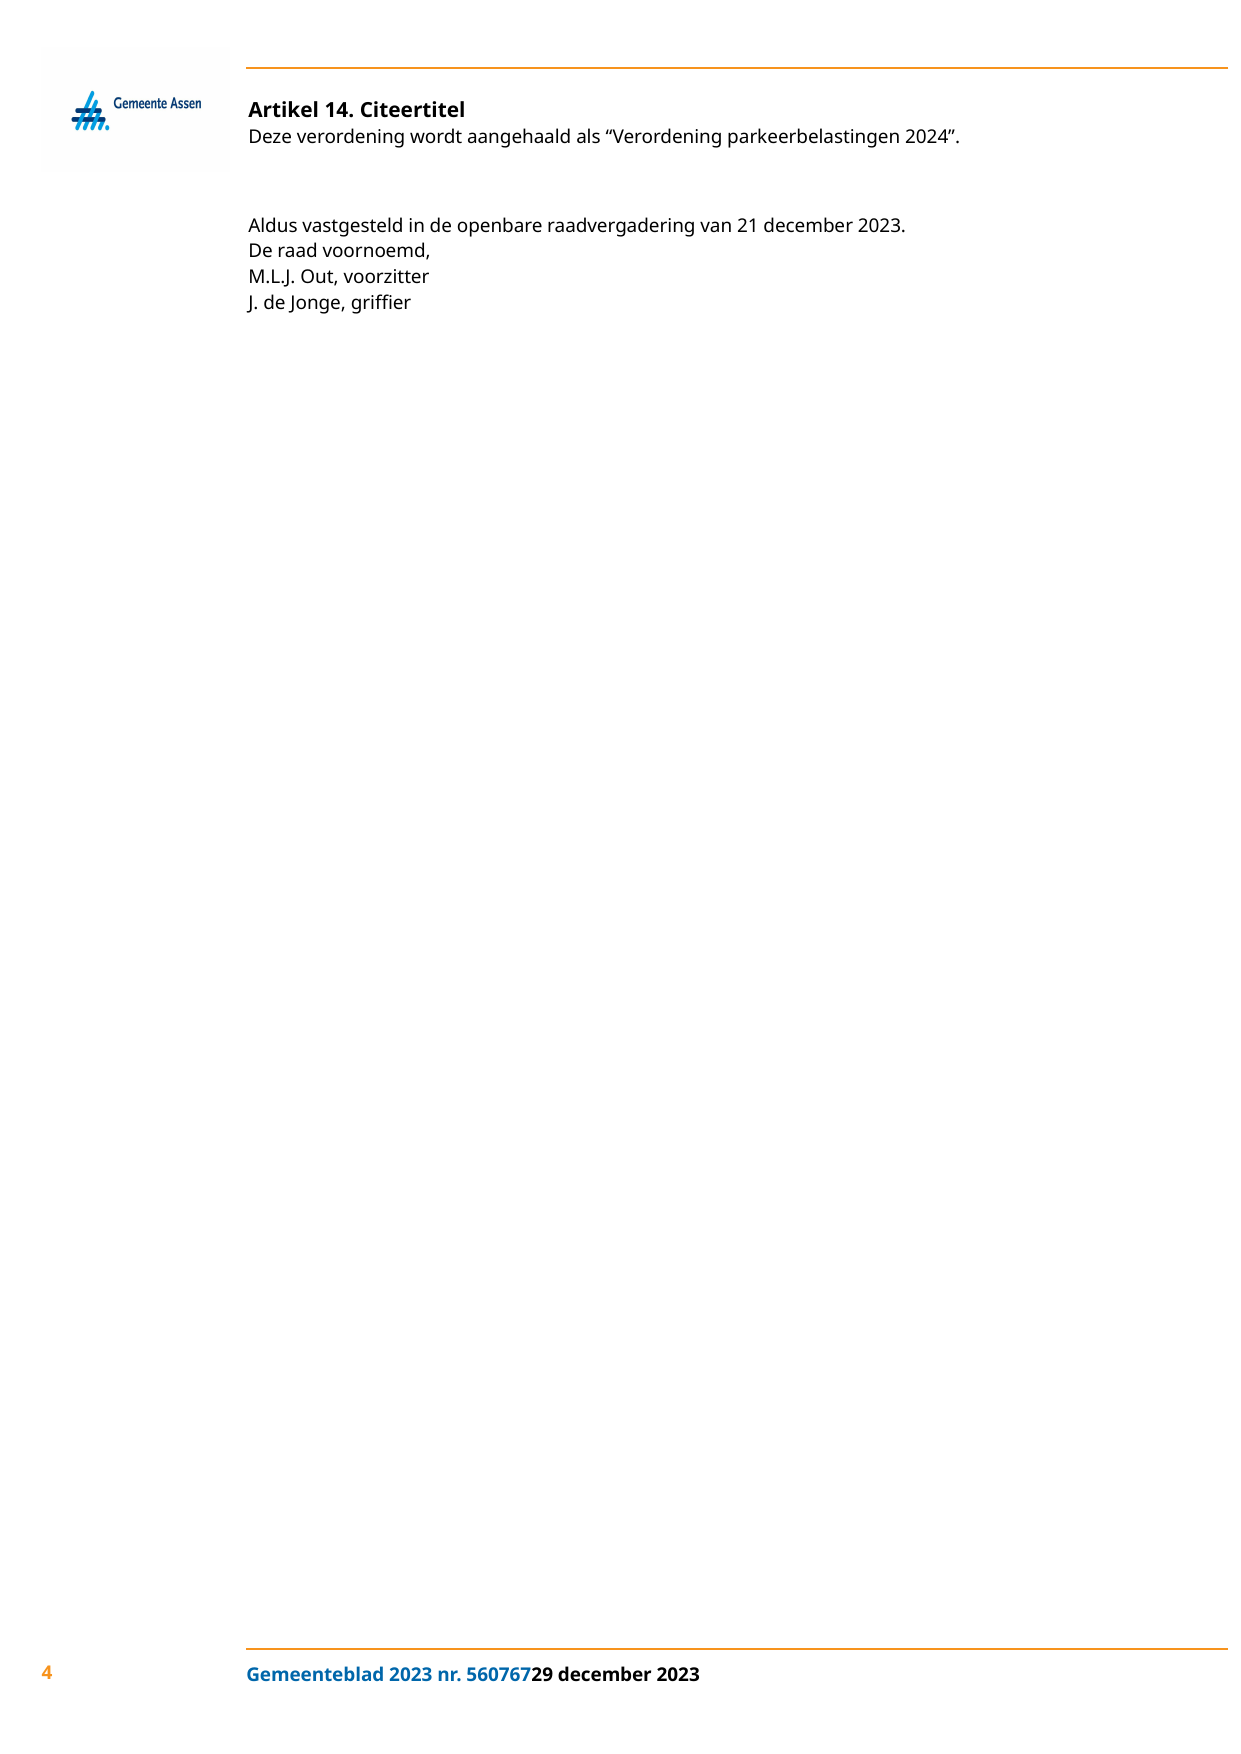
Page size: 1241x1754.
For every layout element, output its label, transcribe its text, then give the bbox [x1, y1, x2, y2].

picture [41, 47, 231, 172]
text Deze verordening wordt aangehaald als “Verordening parkeerbelastingen 2024”. [248, 123, 1152, 149]
text De raad voornoemd, [248, 238, 1152, 263]
text Artikel 14. Citeertitel [248, 95, 1152, 123]
text J. de Jonge, griffier [248, 289, 1152, 315]
text M.L.J. Out, voorzitter [248, 263, 1152, 289]
text Aldus vastgesteld in de openbare raadvergadering van 21 december 2023. [248, 212, 1152, 238]
